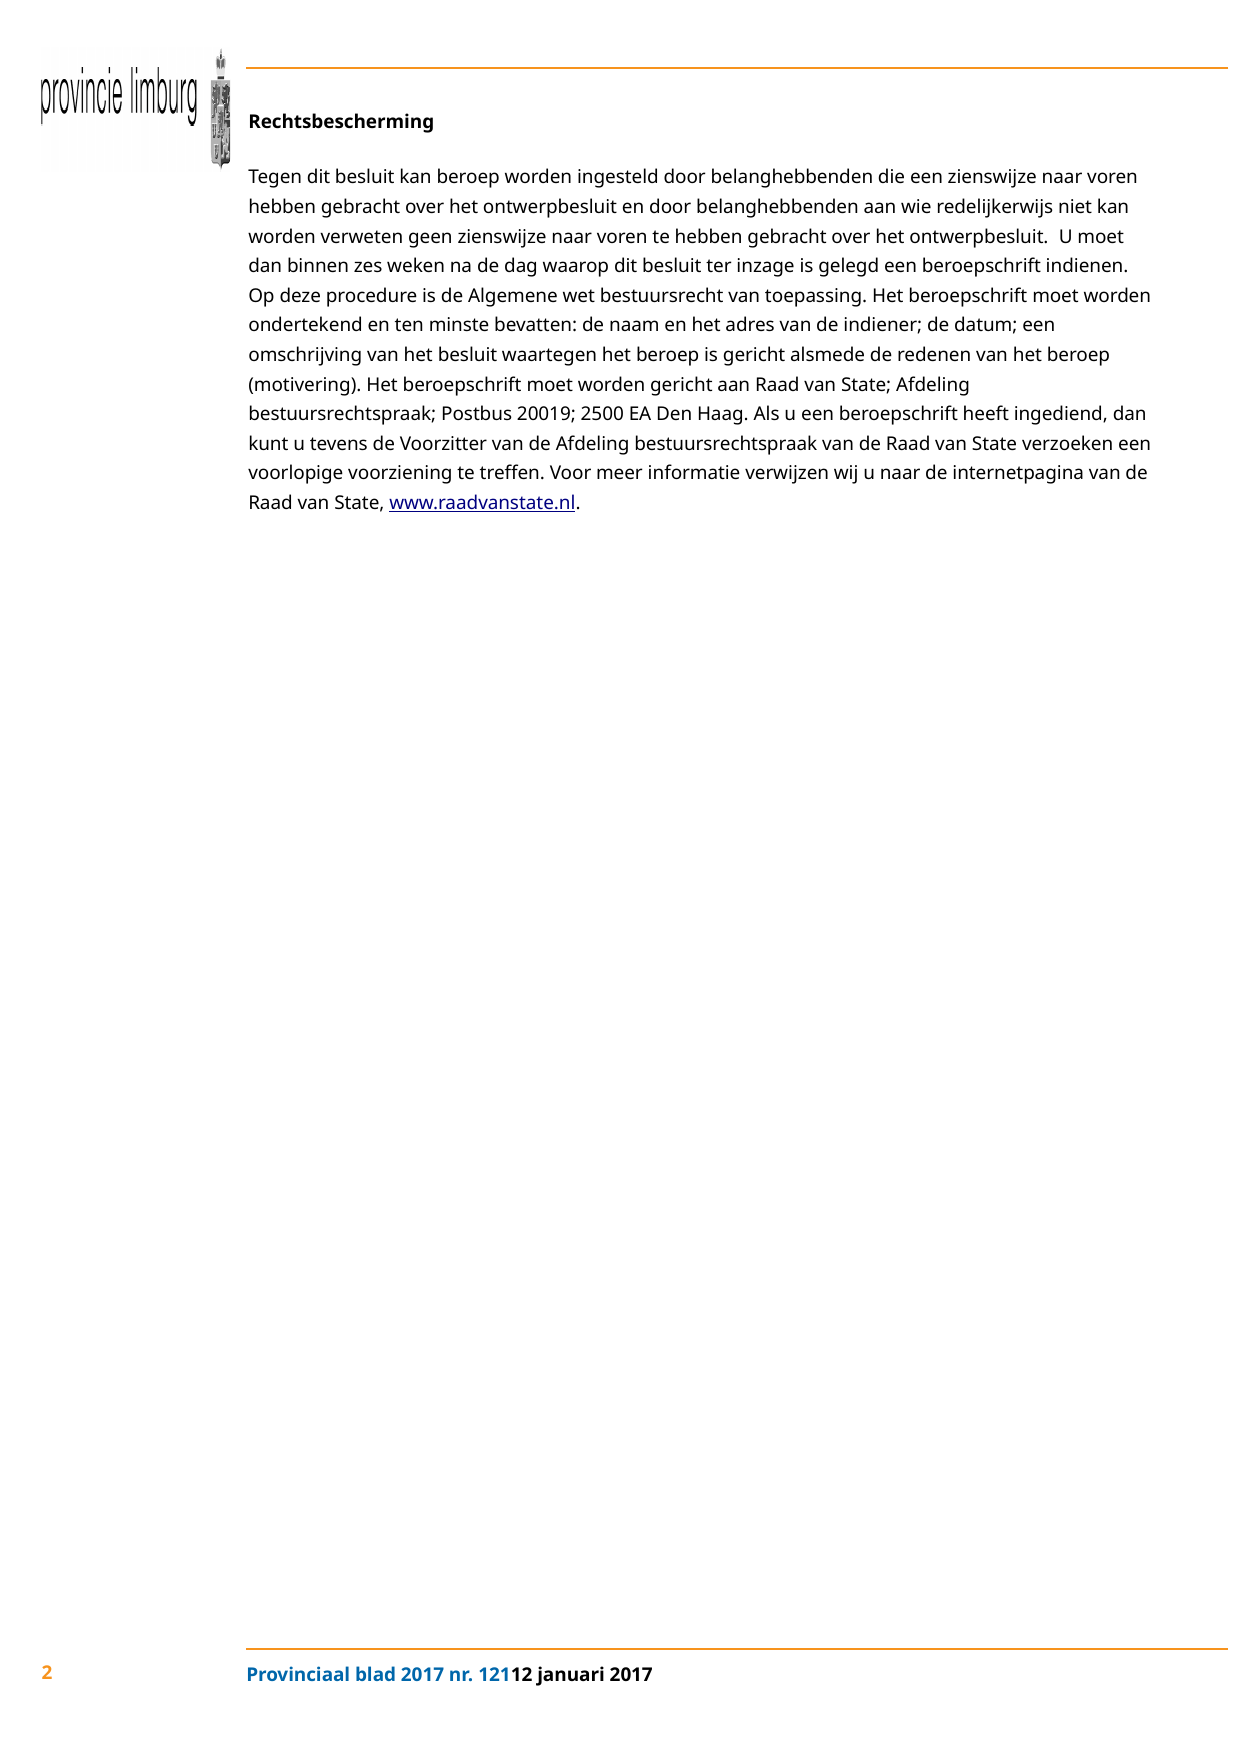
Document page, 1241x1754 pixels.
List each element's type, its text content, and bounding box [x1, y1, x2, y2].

text Tegen dit besluit kan beroep worden ingesteld door belanghebbenden die een zienswijze naar voren hebben gebracht over het ontwerpbesluit en door belanghebbenden aan wie redelijkerwijs niet kan worden verweten geen zienswijze naar voren te hebben gebracht over het ontwerpbesluit. U moet dan binnen zes weken na de dag waarop dit besluit ter inzage is gelegd een beroepschrift indienen. Op deze procedure is de Algemene wet bestuursrecht van toepassing. Het beroepschrift moet worden ondertekend en ten minste bevatten: de naam en het adres van de indiener; de datum; een omschrijving van het besluit waartegen het beroep is gericht alsmede de redenen van het beroep (motivering). Het beroepschrift moet worden gericht aan Raad van State; Afdeling bestuursrechtspraak; Postbus 20019; 2500 EA Den Haag. Als u een beroepschrift heeft ingediend, dan kunt u tevens de Voorzitter van de Afdeling bestuursrechtspraak van de Raad van State verzoeken een voorlopige voorziening te treffen. Voor meer informatie verwijzen wij u naar de internetpagina van de Raad van State, www.raadvanstate.nl. [248, 164, 1152, 515]
picture [41, 47, 231, 172]
text Rechtsbescherming [248, 108, 1152, 134]
